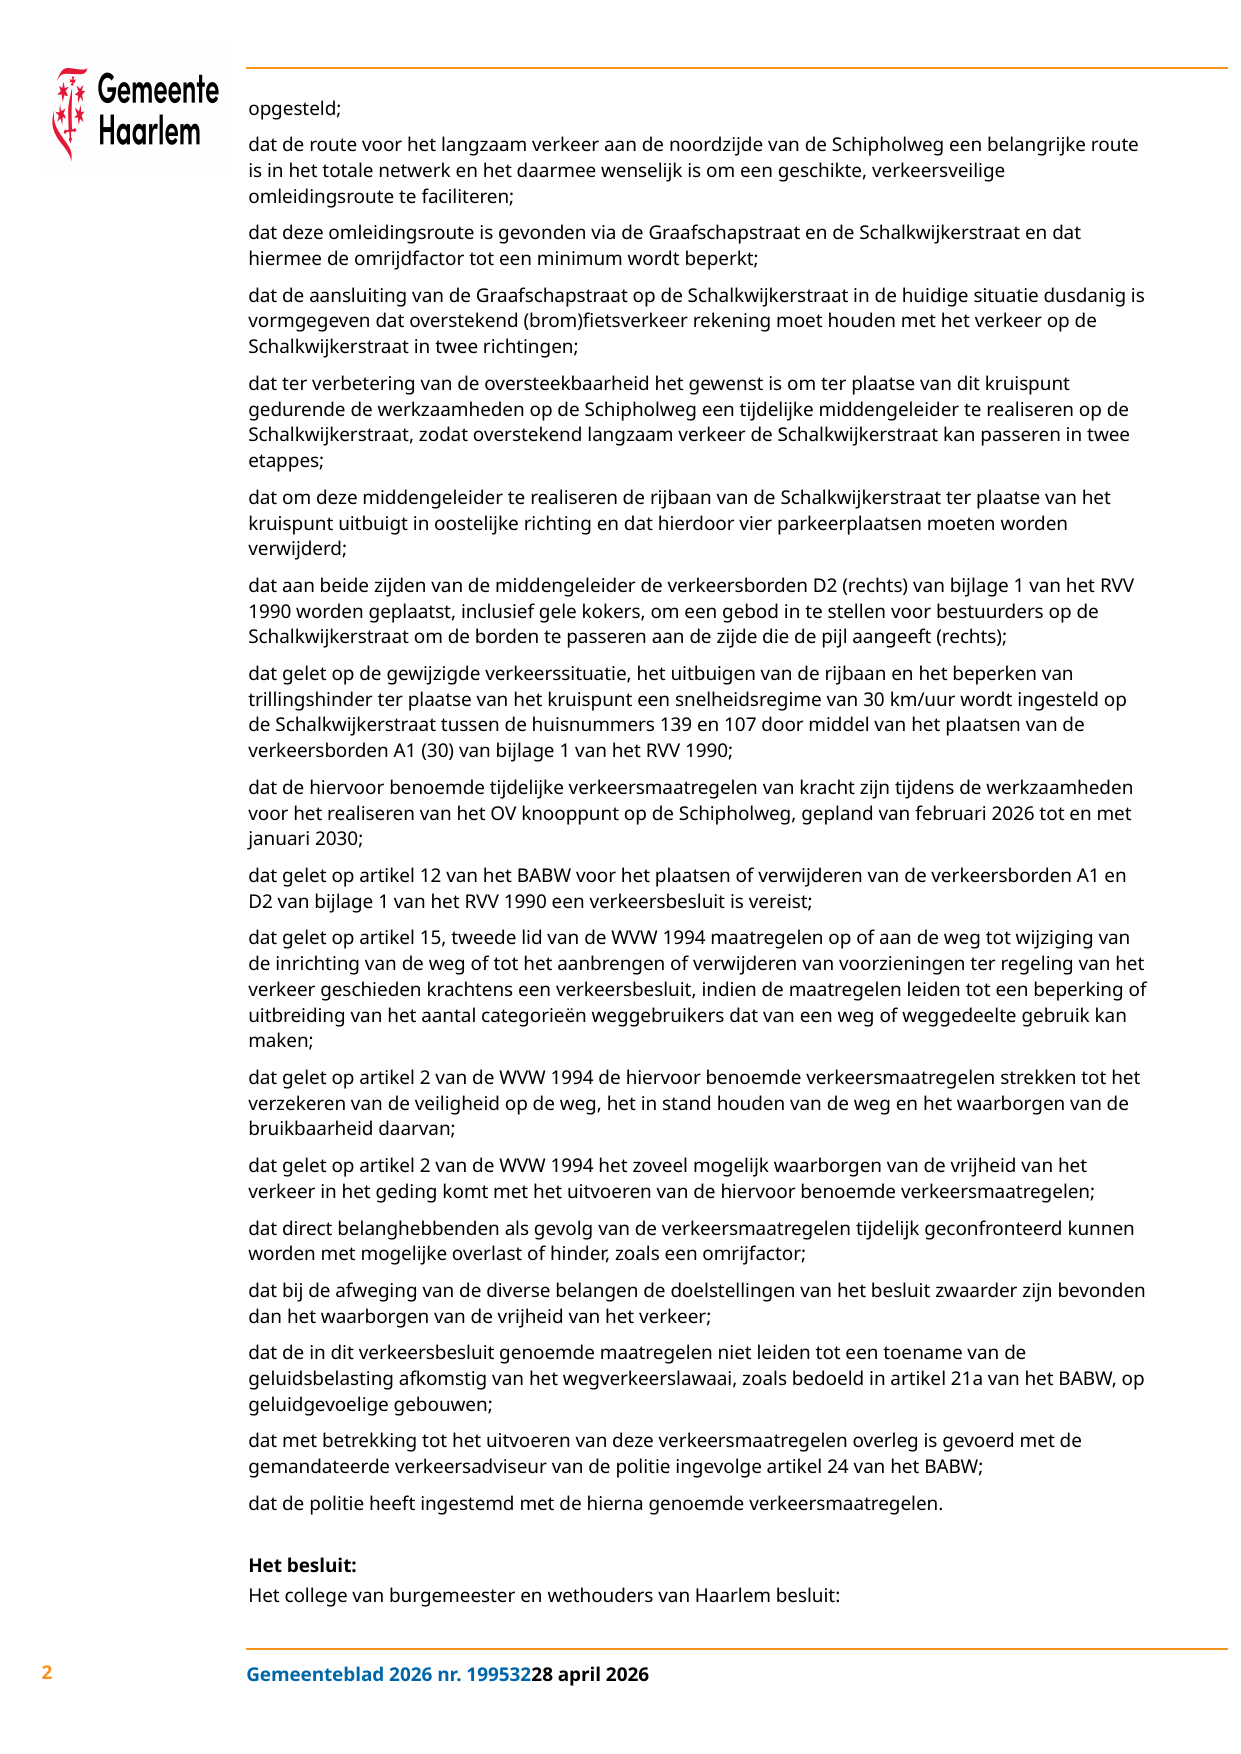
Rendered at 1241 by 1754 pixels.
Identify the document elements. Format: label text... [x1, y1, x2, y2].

text dat gelet op artikel 2 van de WVW 1994 de hiervoor benoemde verkeersmaatregelen strekken tot het verzekeren van de veiligheid op de weg, het in stand houden van de weg en het waarborgen van de bruikbaarheid daarvan; [248, 1064, 1152, 1141]
picture [41, 47, 231, 172]
text dat met betrekking tot het uitvoeren van deze verkeersmaatregelen overleg is gevoerd met de gemandateerde verkeersadviseur van de politie ingevolge artikel 24 van het BABW; [248, 1428, 1152, 1479]
text dat de in dit verkeersbesluit genoemde maatregelen niet leiden tot een toename van de geluidsbelasting afkomstig van het wegverkeerslawaai, zoals bedoeld in artikel 21a van het BABW, op geluidgevoelige gebouwen; [248, 1339, 1152, 1417]
text opgesteld; [248, 95, 1152, 121]
text dat bij de afweging van de diverse belangen de doelstellingen van het besluit zwaarder zijn bevonden dan het waarborgen van de vrijheid van het verkeer; [248, 1277, 1152, 1328]
text Het besluit: [248, 1553, 1152, 1578]
text dat gelet op de gewijzigde verkeerssituatie, het uitbuigen van de rijbaan en het beperken van trillingshinder ter plaatse van het kruispunt een snelheidsregime van 30 km/uur wordt ingesteld op de Schalkwijkerstraat tussen de huisnummers 139 en 107 door middel van het plaatsen van de verkeersborden A1 (30) van bijlage 1 van het RVV 1990; [248, 660, 1152, 763]
text dat gelet op artikel 12 van het BABW voor het plaatsen of verwijderen van de verkeersborden A1 en D2 van bijlage 1 van het RVV 1990 een verkeersbesluit is vereist; [248, 862, 1152, 914]
text dat ter verbetering van de oversteekbaarheid het gewenst is om ter plaatse van dit kruispunt gedurende de werkzaamheden op de Schipholweg een tijdelijke middengeleider te realiseren op de Schalkwijkerstraat, zodat overstekend langzaam verkeer de Schalkwijkerstraat kan passeren in twee etappes; [248, 370, 1152, 473]
text dat de aansluiting van de Graafschapstraat op de Schalkwijkerstraat in de huidige situatie dusdanig is vormgegeven dat overstekend (brom)fietsverkeer rekening moet houden met het verkeer op de Schalkwijkerstraat in twee richtingen; [248, 282, 1152, 359]
text dat deze omleidingsroute is gevonden via de Graafschapstraat en de Schalkwijkerstraat en dat hiermee de omrijdfactor tot een minimum wordt beperkt; [248, 219, 1152, 271]
text dat gelet op artikel 15, tweede lid van de WVW 1994 maatregelen op of aan de weg tot wijziging van de inrichting van de weg of tot het aanbrengen of verwijderen van voorzieningen ter regeling van het verkeer geschieden krachtens een verkeersbesluit, indien de maatregelen leiden tot een beperking of uitbreiding van het aantal categorieën weggebruikers dat van een weg of weggedeelte gebruik kan maken; [248, 924, 1152, 1053]
text dat de hiervoor benoemde tijdelijke verkeersmaatregelen van kracht zijn tijdens de werkzaamheden voor het realiseren van het OV knooppunt op de Schipholweg, gepland van februari 2026 tot en met januari 2030; [248, 774, 1152, 851]
text dat gelet op artikel 2 van de WVW 1994 het zoveel mogelijk waarborgen van de vrijheid van het verkeer in het geding komt met het uitvoeren van de hiervoor benoemde verkeersmaatregelen; [248, 1152, 1152, 1204]
text dat direct belanghebbenden als gevolg van de verkeersmaatregelen tijdelijk geconfronteerd kunnen worden met mogelijke overlast of hinder, zoals een omrijfactor; [248, 1215, 1152, 1266]
text dat om deze middengeleider te realiseren de rijbaan van de Schalkwijkerstraat ter plaatse van het kruispunt uitbuigt in oostelijke richting en dat hierdoor vier parkeerplaatsen moeten worden verwijderd; [248, 484, 1152, 561]
text dat de politie heeft ingestemd met de hierna genoemde verkeersmaatregelen. [248, 1490, 1152, 1516]
text Het college van burgemeester en wethouders van Haarlem besluit: [248, 1582, 1152, 1608]
text dat aan beide zijden van de middengeleider de verkeersborden D2 (rechts) van bijlage 1 van het RVV 1990 worden geplaatst, inclusief gele kokers, om een gebod in te stellen voor bestuurders op de Schalkwijkerstraat om de borden te passeren aan de zijde die de pijl aangeeft (rechts); [248, 572, 1152, 649]
text dat de route voor het langzaam verkeer aan de noordzijde van de Schipholweg een belangrijke route is in het totale netwerk en het daarmee wenselijk is om een geschikte, verkeersveilige omleidingsroute te faciliteren; [248, 131, 1152, 209]
